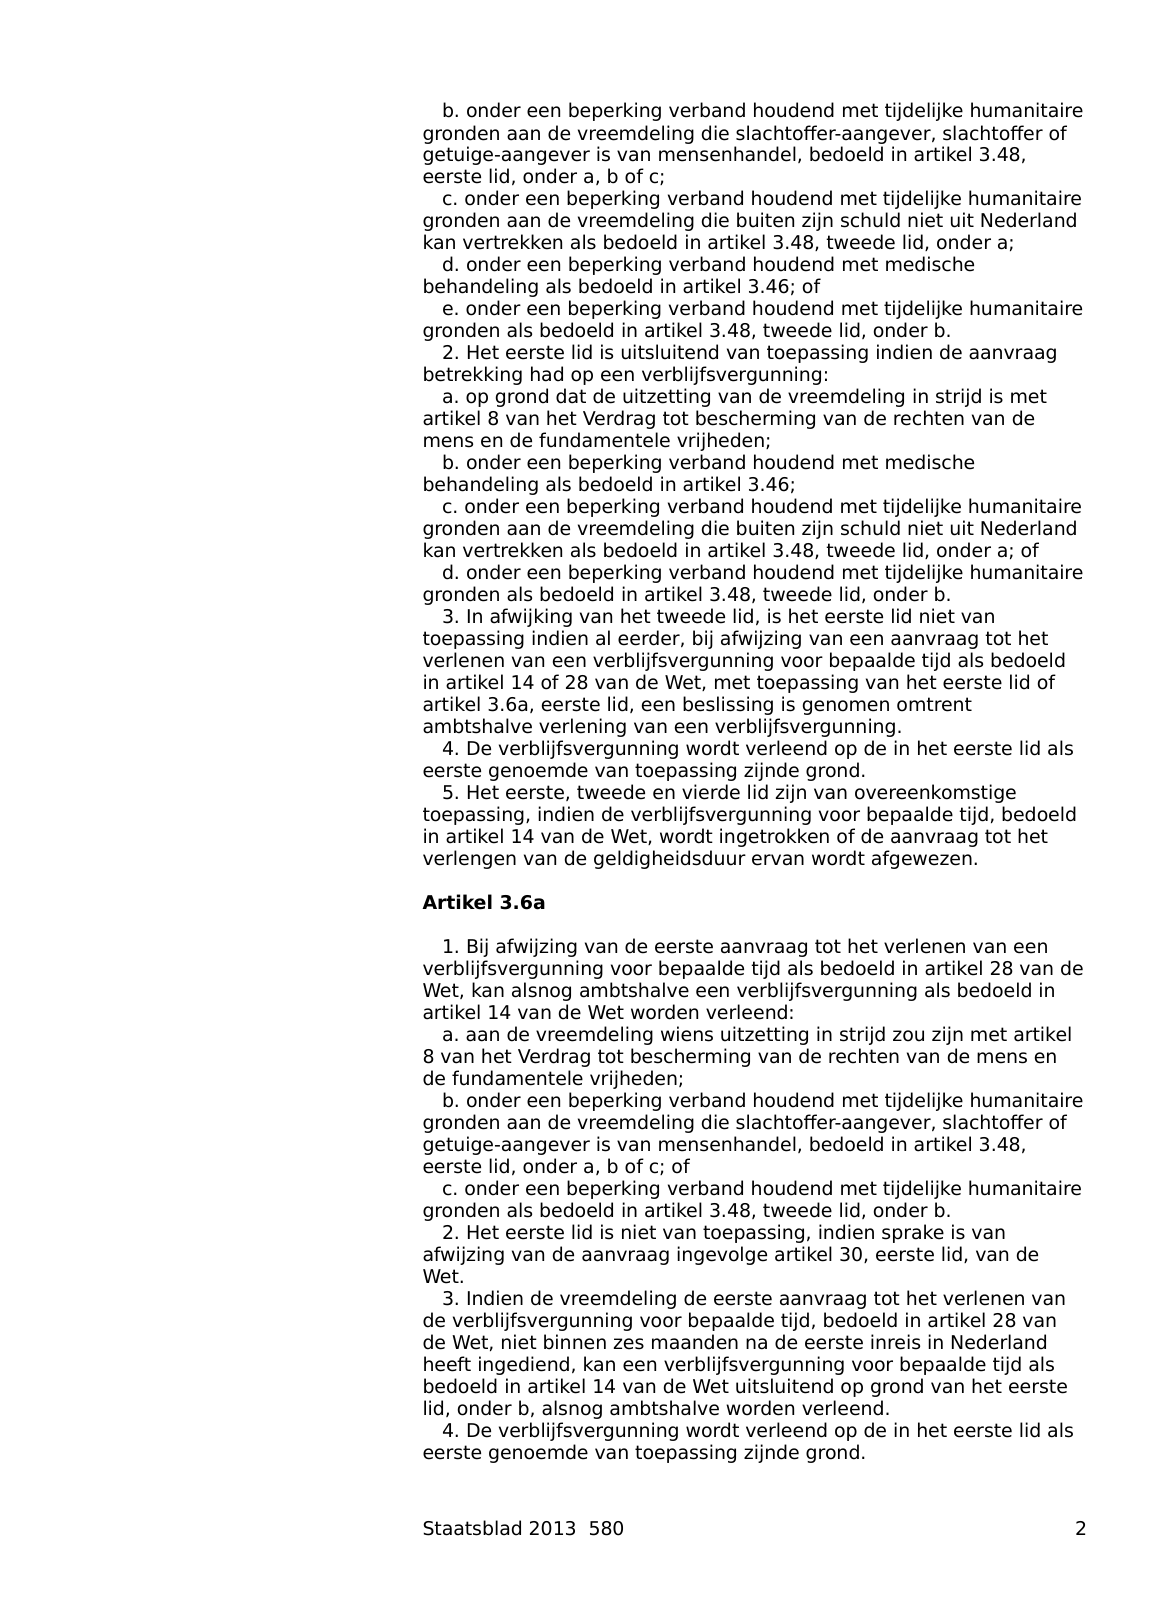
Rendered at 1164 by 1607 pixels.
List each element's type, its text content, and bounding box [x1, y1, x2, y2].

text e. onder een beperking verband houdend met tijdelijke humanitaire gronden als bedoeld in artikel 3.48, tweede lid, onder b. [422, 298, 1087, 342]
text c. onder een beperking verband houdend met tijdelijke humanitaire gronden aan de vreemdeling die buiten zijn schuld niet uit Nederland kan vertrekken als bedoeld in artikel 3.48, tweede lid, onder a; of [422, 496, 1087, 562]
text c. onder een beperking verband houdend met tijdelijke humanitaire gronden als bedoeld in artikel 3.48, tweede lid, onder b. [422, 1178, 1087, 1222]
subtitle Artikel 3.6a [422, 892, 1087, 914]
text 4. De verblijfsvergunning wordt verleend op de in het eerste lid als eerste genoemde van toepassing zijnde grond. [422, 1419, 1087, 1463]
text c. onder een beperking verband houdend met tijdelijke humanitaire gronden aan de vreemdeling die buiten zijn schuld niet uit Nederland kan vertrekken als bedoeld in artikel 3.48, tweede lid, onder a; [422, 188, 1087, 254]
text b. onder een beperking verband houdend met tijdelijke humanitaire gronden aan de vreemdeling die slachtoffer-aangever, slachtoffer of getuige-aangever is van mensenhandel, bedoeld in artikel 3.48, eerste lid, onder a, b of c; of [422, 1090, 1087, 1178]
text 2. Het eerste lid is uitsluitend van toepassing indien de aanvraag betrekking had op een verblijfsvergunning: [422, 342, 1087, 386]
text 2. Het eerste lid is niet van toepassing, indien sprake is van afwijzing van de aanvraag ingevolge artikel 30, eerste lid, van de Wet. [422, 1222, 1087, 1288]
text 3. In afwijking van het tweede lid, is het eerste lid niet van toepassing indien al eerder, bij afwijzing van een aanvraag tot het verlenen van een verblijfsvergunning voor bepaalde tijd als bedoeld in artikel 14 of 28 van de Wet, met toepassing van het eerste lid of artikel 3.6a, eerste lid, een beslissing is genomen omtrent ambtshalve verlening van een verblijfsvergunning. [422, 606, 1087, 738]
text 3. Indien de vreemdeling de eerste aanvraag tot het verlenen van de verblijfsvergunning voor bepaalde tijd, bedoeld in artikel 28 van de Wet, niet binnen zes maanden na de eerste inreis in Nederland heeft ingediend, kan een verblijfsvergunning voor bepaalde tijd als bedoeld in artikel 14 van de Wet uitsluitend op grond van het eerste lid, onder b, alsnog ambtshalve worden verleend. [422, 1288, 1087, 1419]
text b. onder een beperking verband houdend met medische behandeling als bedoeld in artikel 3.46; [422, 452, 1087, 496]
text 4. De verblijfsvergunning wordt verleend op de in het eerste lid als eerste genoemde van toepassing zijnde grond. [422, 738, 1087, 782]
text b. onder een beperking verband houdend met tijdelijke humanitaire gronden aan de vreemdeling die slachtoffer-aangever, slachtoffer of getuige-aangever is van mensenhandel, bedoeld in artikel 3.48, eerste lid, onder a, b of c; [422, 100, 1087, 188]
text a. op grond dat de uitzetting van de vreemdeling in strijd is met artikel 8 van het Verdrag tot bescherming van de rechten van de mens en de fundamentele vrijheden; [422, 386, 1087, 452]
text a. aan de vreemdeling wiens uitzetting in strijd zou zijn met artikel 8 van het Verdrag tot bescherming van de rechten van de mens en de fundamentele vrijheden; [422, 1024, 1087, 1090]
text d. onder een beperking verband houdend met tijdelijke humanitaire gronden als bedoeld in artikel 3.48, tweede lid, onder b. [422, 562, 1087, 606]
text d. onder een beperking verband houdend met medische behandeling als bedoeld in artikel 3.46; of [422, 254, 1087, 298]
text 1. Bij afwijzing van de eerste aanvraag tot het verlenen van een verblijfsvergunning voor bepaalde tijd als bedoeld in artikel 28 van de Wet, kan alsnog ambtshalve een verblijfsvergunning als bedoeld in artikel 14 van de Wet worden verleend: [422, 936, 1087, 1024]
text 5. Het eerste, tweede en vierde lid zijn van overeenkomstige toepassing, indien de verblijfsvergunning voor bepaalde tijd, bedoeld in artikel 14 van de Wet, wordt ingetrokken of de aanvraag tot het verlengen van de geldigheidsduur ervan wordt afgewezen. [422, 782, 1087, 870]
